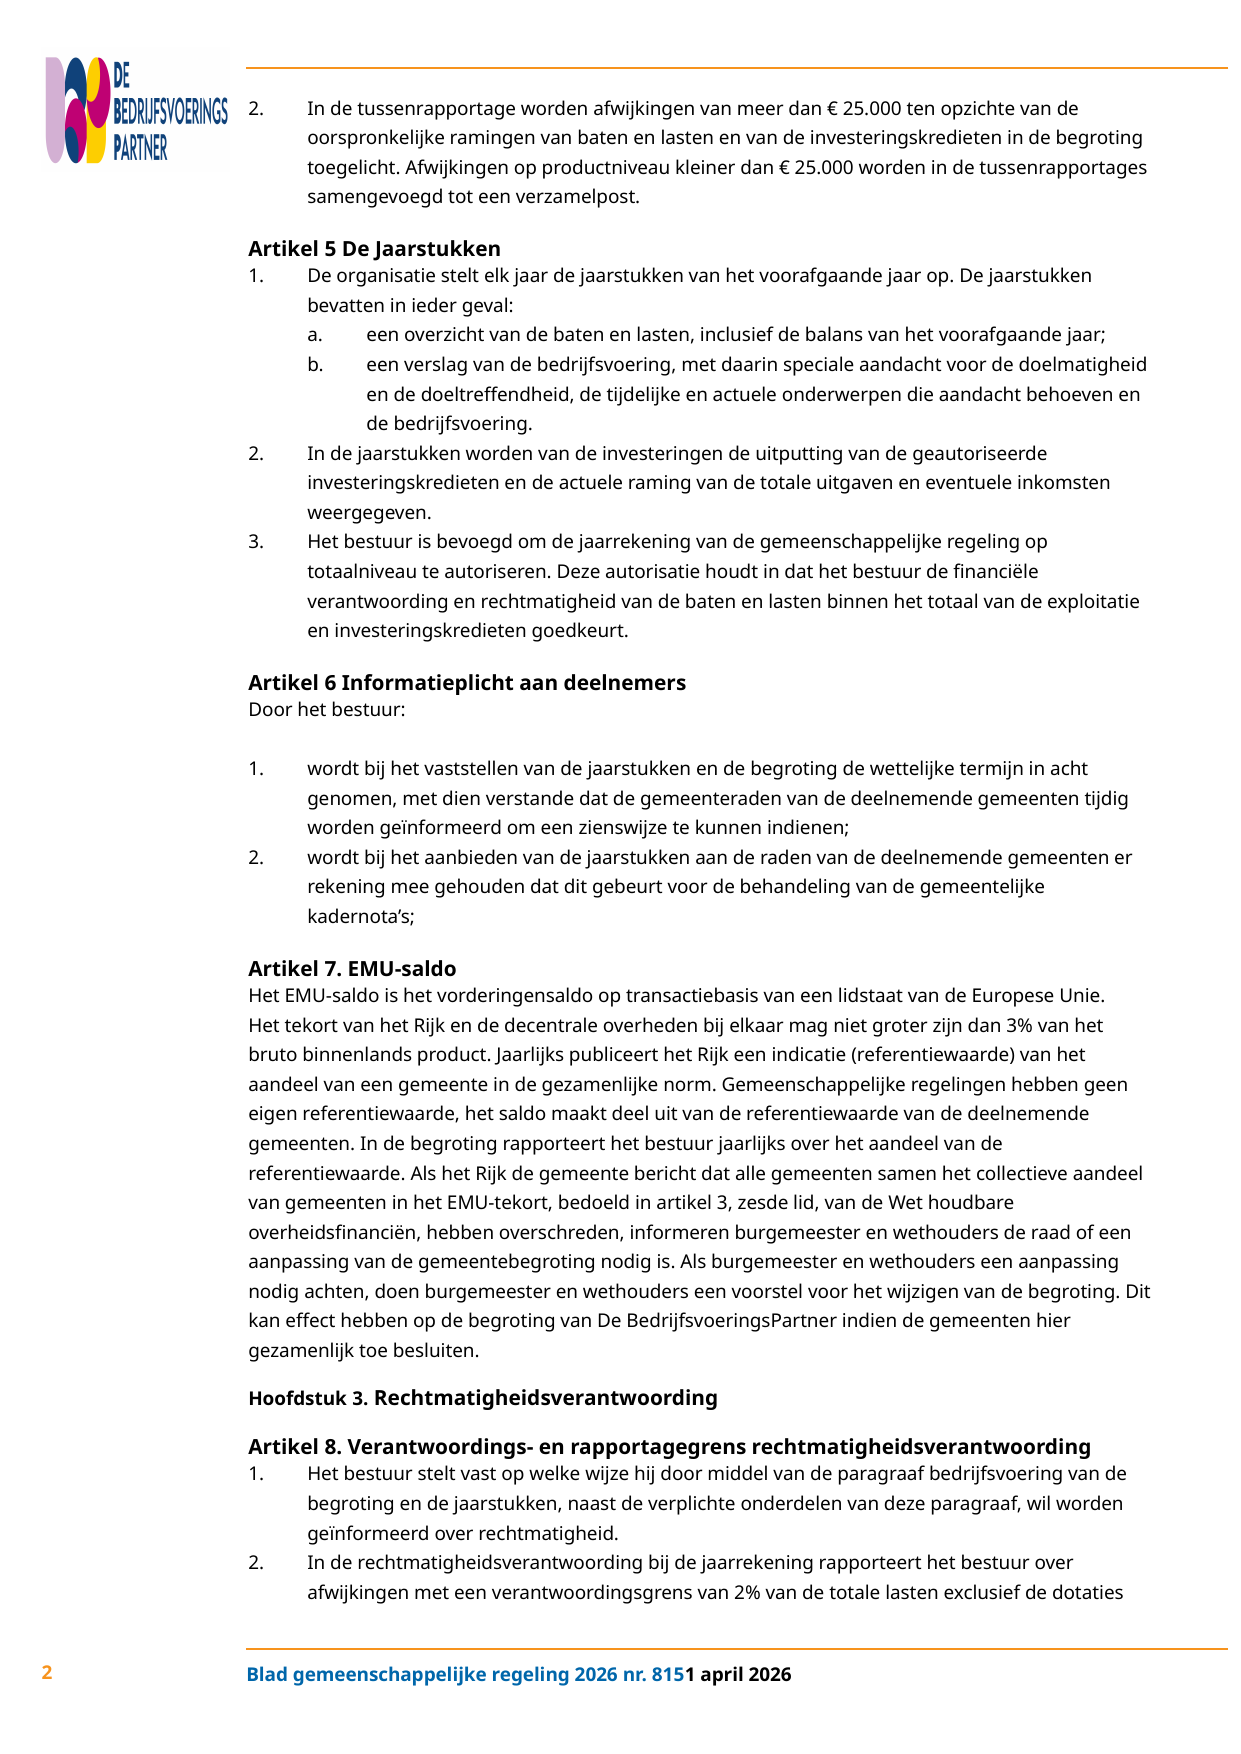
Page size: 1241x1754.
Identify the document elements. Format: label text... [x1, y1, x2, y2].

list Het bestuur is bevoegd om de jaarrekening van de gemeenschappelijke regeling op totaalniveau te autoriseren. Deze autorisatie houdt in dat het bestuur de financiële verantwoording en rechtmatigheid van de baten en lasten binnen het totaal van de exploitatie en investeringskredieten goedkeurt. [248, 529, 1152, 643]
list De organisatie stelt elk jaar de jaarstukken van het voorafgaande jaar op. De jaarstukken bevatten in ieder geval: [248, 262, 1152, 318]
picture [41, 47, 231, 172]
list In de rechtmatigheidsverantwoording bij de jaarrekening rapporteert het bestuur over afwijkingen met een verantwoordingsgrens van 2% van de totale lasten exclusief de dotaties [248, 1549, 1152, 1604]
text Hoofdstuk 3. Rechtmatigheidsverantwoording [248, 1383, 1152, 1411]
text Artikel 8. Verantwoordings- en rapportagegrens rechtmatigheidsverantwoording [248, 1432, 1152, 1461]
list In de jaarstukken worden van de investeringen de uitputting van de geautoriseerde investeringskredieten en de actuele raming van de totale uitgaven en eventuele inkomsten weergegeven. [248, 440, 1152, 525]
text Het EMU-saldo is het vorderingensaldo op transactiebasis van een lidstaat van de Europese Unie. [248, 982, 1152, 1008]
text Artikel 6 Informatieplicht aan deelnemers [248, 668, 1152, 696]
text Het tekort van het Rijk en de decentrale overheden bij elkaar mag niet groter zijn dan 3% van het bruto binnenlands product. Jaarlijks publiceert het Rijk een indicatie (referentiewaarde) van het aandeel van een gemeente in de gezamenlijke norm. Gemeenschappelijke regelingen hebben geen eigen referentiewaarde, het saldo maakt deel uit van de referentiewaarde van de deelnemende gemeenten. In de begroting rapporteert het bestuur jaarlijks over het aandeel van de referentiewaarde. Als het Rijk de gemeente bericht dat alle gemeenten samen het collectieve aandeel van gemeenten in het EMU-tekort, bedoeld in artikel 3, zesde lid, van de Wet houdbare overheidsfinanciën, hebben overschreden, informeren burgemeester en wethouders de raad of een aanpassing van de gemeentebegroting nodig is. Als burgemeester en wethouders een aanpassing nodig achten, doen burgemeester en wethouders een voorstel voor het wijzigen van de begroting. Dit kan effect hebben op de begroting van De BedrijfsvoeringsPartner indien de gemeenten hier gezamenlijk toe besluiten. [248, 1012, 1152, 1363]
list wordt bij het vaststellen van de jaarstukken en de begroting de wettelijke termijn in acht genomen, met dien verstande dat de gemeenteraden van de deelnemende gemeenten tijdig worden geïnformeerd om een zienswijze te kunnen indienen; [248, 755, 1152, 840]
text Artikel 5 De Jaarstukken [248, 234, 1152, 262]
text Artikel 7. EMU-saldo [248, 954, 1152, 982]
list wordt bij het aanbieden van de jaarstukken aan de raden van de deelnemende gemeenten er rekening mee gehouden dat dit gebeurt voor de behandeling van de gemeentelijke kadernota’s; [248, 844, 1152, 929]
text Door het bestuur: [248, 696, 1152, 722]
list Het bestuur stelt vast op welke wijze hij door middel van de paragraaf bedrijfsvoering van de begroting en de jaarstukken, naast de verplichte onderdelen van deze paragraaf, wil worden geïnformeerd over rechtmatigheid. [248, 1461, 1152, 1545]
list een verslag van de bedrijfsvoering, met daarin speciale aandacht voor de doelmatigheid en de doeltreffendheid, de tijdelijke en actuele onderwerpen die aandacht behoeven en de bedrijfsvoering. [307, 351, 1152, 436]
list een overzicht van de baten en lasten, inclusief de balans van het voorafgaande jaar; [307, 322, 1152, 347]
list In de tussenrapportage worden afwijkingen van meer dan € 25.000 ten opzichte van de oorspronkelijke ramingen van baten en lasten en van de investeringskredieten in de begroting toegelicht. Afwijkingen op productniveau kleiner dan € 25.000 worden in de tussenrapportages samengevoegd tot een verzamelpost. [248, 95, 1152, 209]
